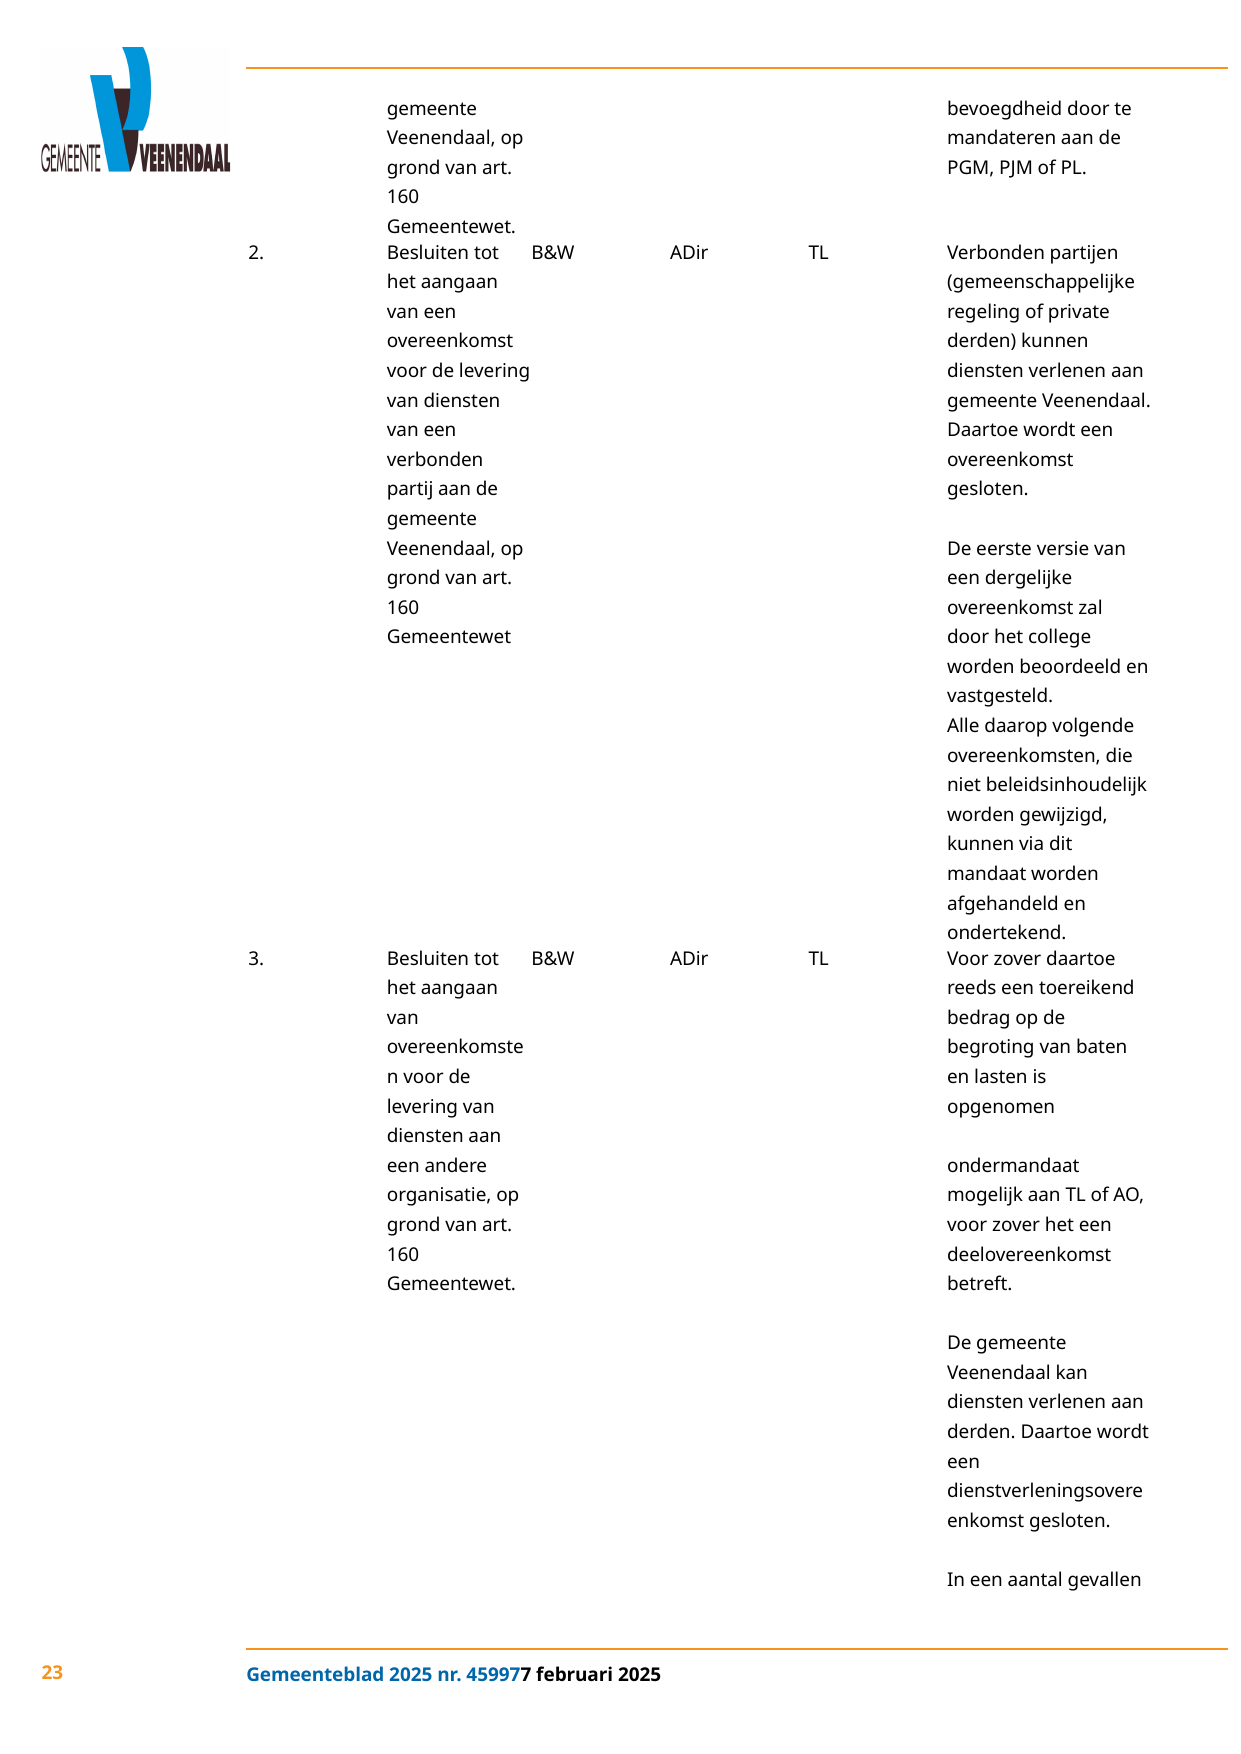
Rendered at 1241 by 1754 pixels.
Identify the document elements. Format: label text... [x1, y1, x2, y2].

table_cell 3. [248, 945, 387, 1592]
table_cell B&W [531, 945, 670, 1592]
table_cell [808, 95, 947, 239]
table_cell TL [808, 239, 947, 945]
table_cell [248, 95, 387, 239]
table_cell TL [808, 945, 947, 1592]
table_cell B&W [531, 239, 670, 945]
table_cell Besluiten tot het aangaan van overeenkomsten voor de levering van diensten aan een andere organisatie, op grond van art. 160 Gemeentewet. [387, 945, 531, 1592]
picture [123, 47, 231, 172]
table_cell bevoegdheid door te mandateren aan de PGM, PJM of PL. [947, 95, 1152, 239]
table_cell [531, 95, 670, 239]
table_cell Voor zover daartoe reeds een toereikend bedrag op de begroting van baten en lasten is opgenomen ondermandaat mogelijk aan TL of AO, voor zover het een deelovereenkomst betreft. De gemeente Veenendaal kan diensten verlenen aan derden. Daartoe wordt een dienstverleningsovereenkomst gesloten. In een aantal gevallen [947, 945, 1152, 1592]
table_cell ADir [670, 945, 808, 1592]
table_cell Besluiten tot het aangaan van een overeenkomst voor de levering van diensten van een verbonden partij aan de gemeente Veenendaal, op grond van art. 160 Gemeentewet [387, 239, 531, 945]
table_cell 2. [248, 239, 387, 945]
picture [41, 47, 130, 172]
table_cell Verbonden partijen (gemeenschappelijke regeling of private derden) kunnen diensten verlenen aan gemeente Veenendaal. Daartoe wordt een overeenkomst gesloten. De eerste versie van een dergelijke overeenkomst zal door het college worden beoordeeld en vastgesteld. Alle daarop volgende overeenkomsten, die niet beleidsinhoudelijk worden gewijzigd, kunnen via dit mandaat worden afgehandeld en ondertekend. [947, 239, 1152, 945]
table_cell ADir [670, 239, 808, 945]
table_cell gemeente Veenendaal, op grond van art. 160 Gemeentewet. [387, 95, 531, 239]
table_cell [670, 95, 808, 239]
